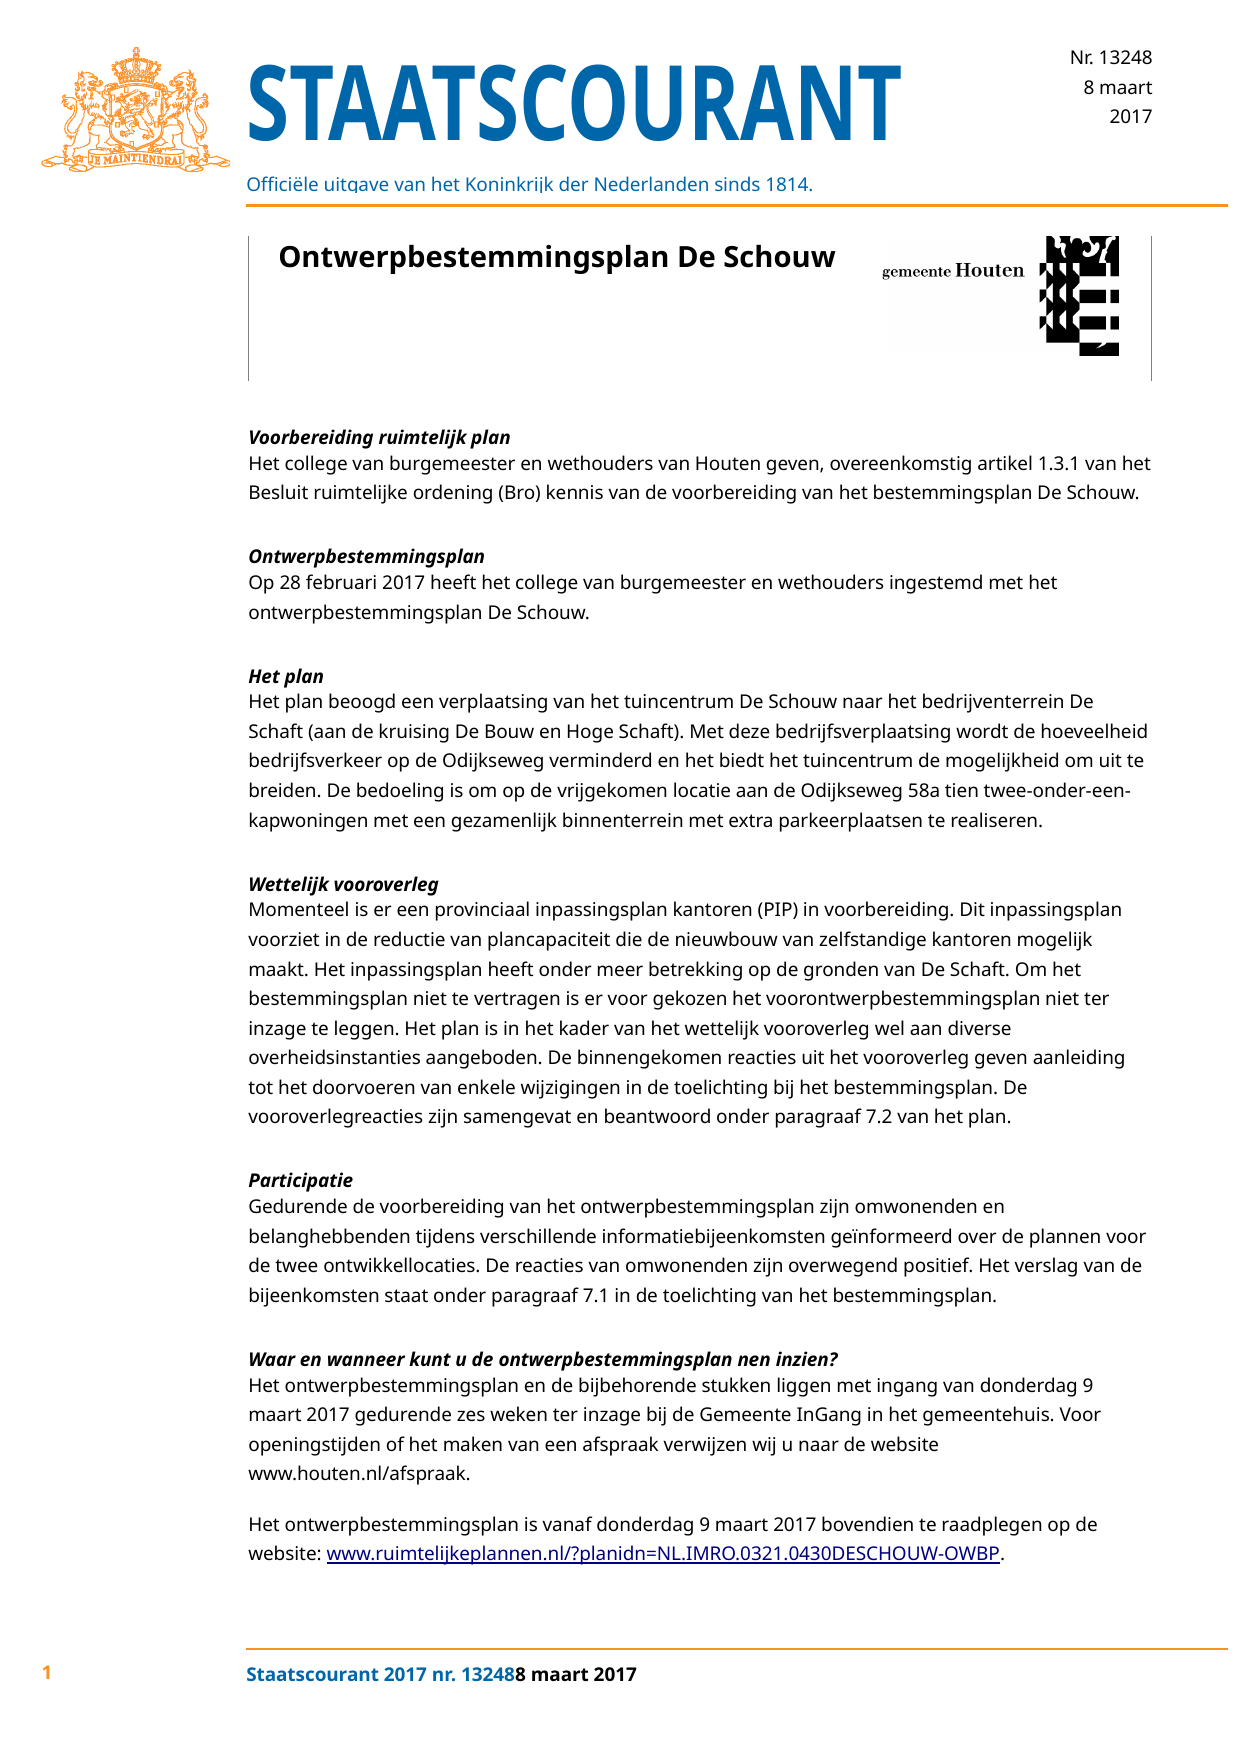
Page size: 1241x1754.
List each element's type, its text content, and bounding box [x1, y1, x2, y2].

text Op 28 februari 2017 heeft het college van burgemeester en wethouders ingestemd met het ontwerpbestemmingsplan De Schouw. [248, 569, 1152, 624]
text Wettelijk vooroverleg [248, 871, 1152, 897]
text Gedurende de voorbereiding van het ontwerpbestemmingsplan zijn omwonenden en belanghebbenden tijdens verschillende informatiebijeenkomsten geïnformeerd over de plannen voor de twee ontwikkellocaties. De reacties van omwonenden zijn overwegend positief. Het verslag van de bijeenkomsten staat onder paragraaf 7.1 in de toelichting van het bestemmingsplan. [248, 1193, 1152, 1308]
text Participatie [248, 1168, 1152, 1193]
table_header Ontwerpbestemmingsplan De Schouw [249, 236, 850, 381]
text Het ontwerpbestemmingsplan is vanaf donderdag 9 maart 2017 bovendien te raadplegen op de website: www.ruimtelijkeplannen.nl/?planidn=NL.IMRO.0321.0430DESCHOUW-OWBP. [248, 1511, 1152, 1566]
text Het plan [248, 663, 1152, 688]
text Het college van burgemeester en wethouders van Houten geven, overeenkomstig artikel 1.3.1 van het Besluit ruimtelijke ordening (Bro) kennis van de voorbereiding van het bestemmingsplan De Schouw. [248, 450, 1152, 505]
text Het ontwerpbestemmingsplan en de bijbehorende stukken liggen met ingang van donderdag 9 maart 2017 gedurende zes weken ter inzage bij de Gemeente InGang in het gemeentehuis. Voor openingstijden of het maken van een afspraak verwijzen wij u naar de website www.houten.nl/afspraak. [248, 1372, 1152, 1486]
picture [882, 236, 1119, 356]
text Voorbereiding ruimtelijk plan [248, 424, 1152, 450]
table_header [850, 236, 1151, 381]
text Waar en wanneer kunt u de ontwerpbestemmingsplan nen inzien? [248, 1346, 1152, 1372]
text Het plan beoogd een verplaatsing van het tuincentrum De Schouw naar het bedrijventerrein De Schaft (aan de kruising De Bouw en Hoge Schaft). Met deze bedrijfsverplaatsing wordt de hoeveelheid bedrijfsverkeer op de Odijkseweg verminderd en het biedt het tuincentrum de mogelijkheid om uit te breiden. De bedoeling is om op de vrijgekomen locatie aan de Odijkseweg 58a tien twee-onder-een-kapwoningen met een gezamenlijk binnenterrein met extra parkeerplaatsen te realiseren. [248, 688, 1152, 833]
picture [41, 47, 231, 172]
text Ontwerpbestemmingsplan [248, 543, 1152, 569]
text Momenteel is er een provinciaal inpassingsplan kantoren (PIP) in voorbereiding. Dit inpassingsplan voorziet in de reductie van plancapaciteit die de nieuwbouw van zelfstandige kantoren mogelijk maakt. Het inpassingsplan heeft onder meer betrekking op de gronden van De Schaft. Om het bestemmingsplan niet te vertragen is er voor gekozen het voorontwerpbestemmingsplan niet ter inzage te leggen. Het plan is in het kader van het wettelijk vooroverleg wel aan diverse overheidsinstanties aangeboden. De binnengekomen reacties uit het vooroverleg geven aanleiding tot het doorvoeren van enkele wijzigingen in de toelichting bij het bestemmingsplan. De vooroverlegreacties zijn samengevat en beantwoord onder paragraaf 7.2 van het plan. [248, 897, 1152, 1129]
